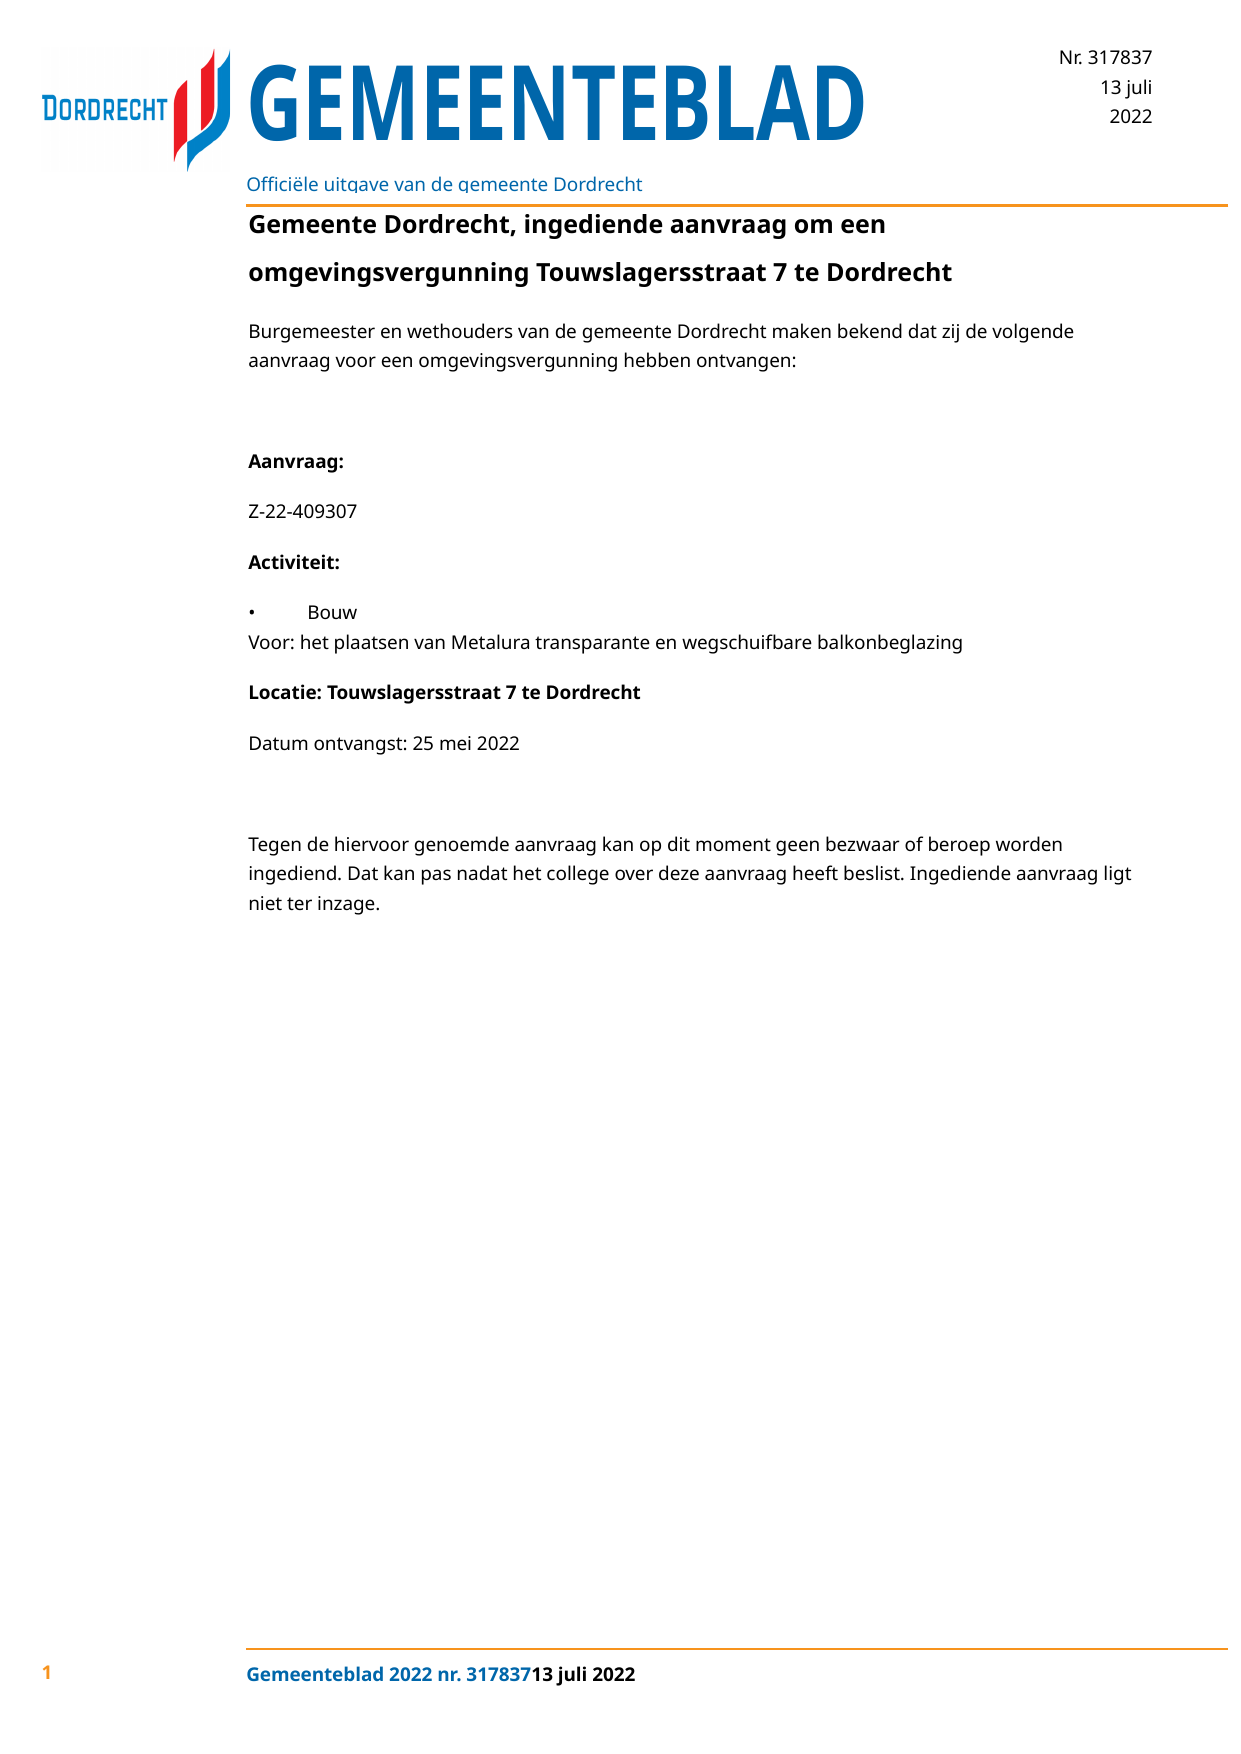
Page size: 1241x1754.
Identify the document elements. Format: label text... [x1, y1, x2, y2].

text Gemeente Dordrecht, ingediende aanvraag om een omgevingsvergunning Touwslagersstraat 7 te Dordrecht [248, 207, 1152, 288]
text Tegen de hiervoor genoemde aanvraag kan op dit moment geen bezwaar of beroep worden ingediend. Dat kan pas nadat het college over deze aanvraag heeft beslist. Ingediende aanvraag ligt niet ter inzage. [248, 831, 1152, 916]
text Burgemeester en wethouders van de gemeente Dordrecht maken bekend dat zij de volgende aanvraag voor een omgevingsvergunning hebben ontvangen: [248, 318, 1152, 373]
picture [41, 47, 231, 172]
text Activiteit: [248, 549, 1152, 575]
text Datum ontvangst: 25 mei 2022 [248, 730, 1152, 756]
text Aanvraag: [248, 448, 1152, 474]
text Voor: het plaatsen van Metalura transparante en wegschuifbare balkonbeglazing [248, 629, 1152, 655]
text Locatie: Touwslagersstraat 7 te Dordrecht [248, 679, 1152, 705]
list Bouw [248, 599, 1152, 625]
text Z-22-409307 [248, 499, 1152, 524]
